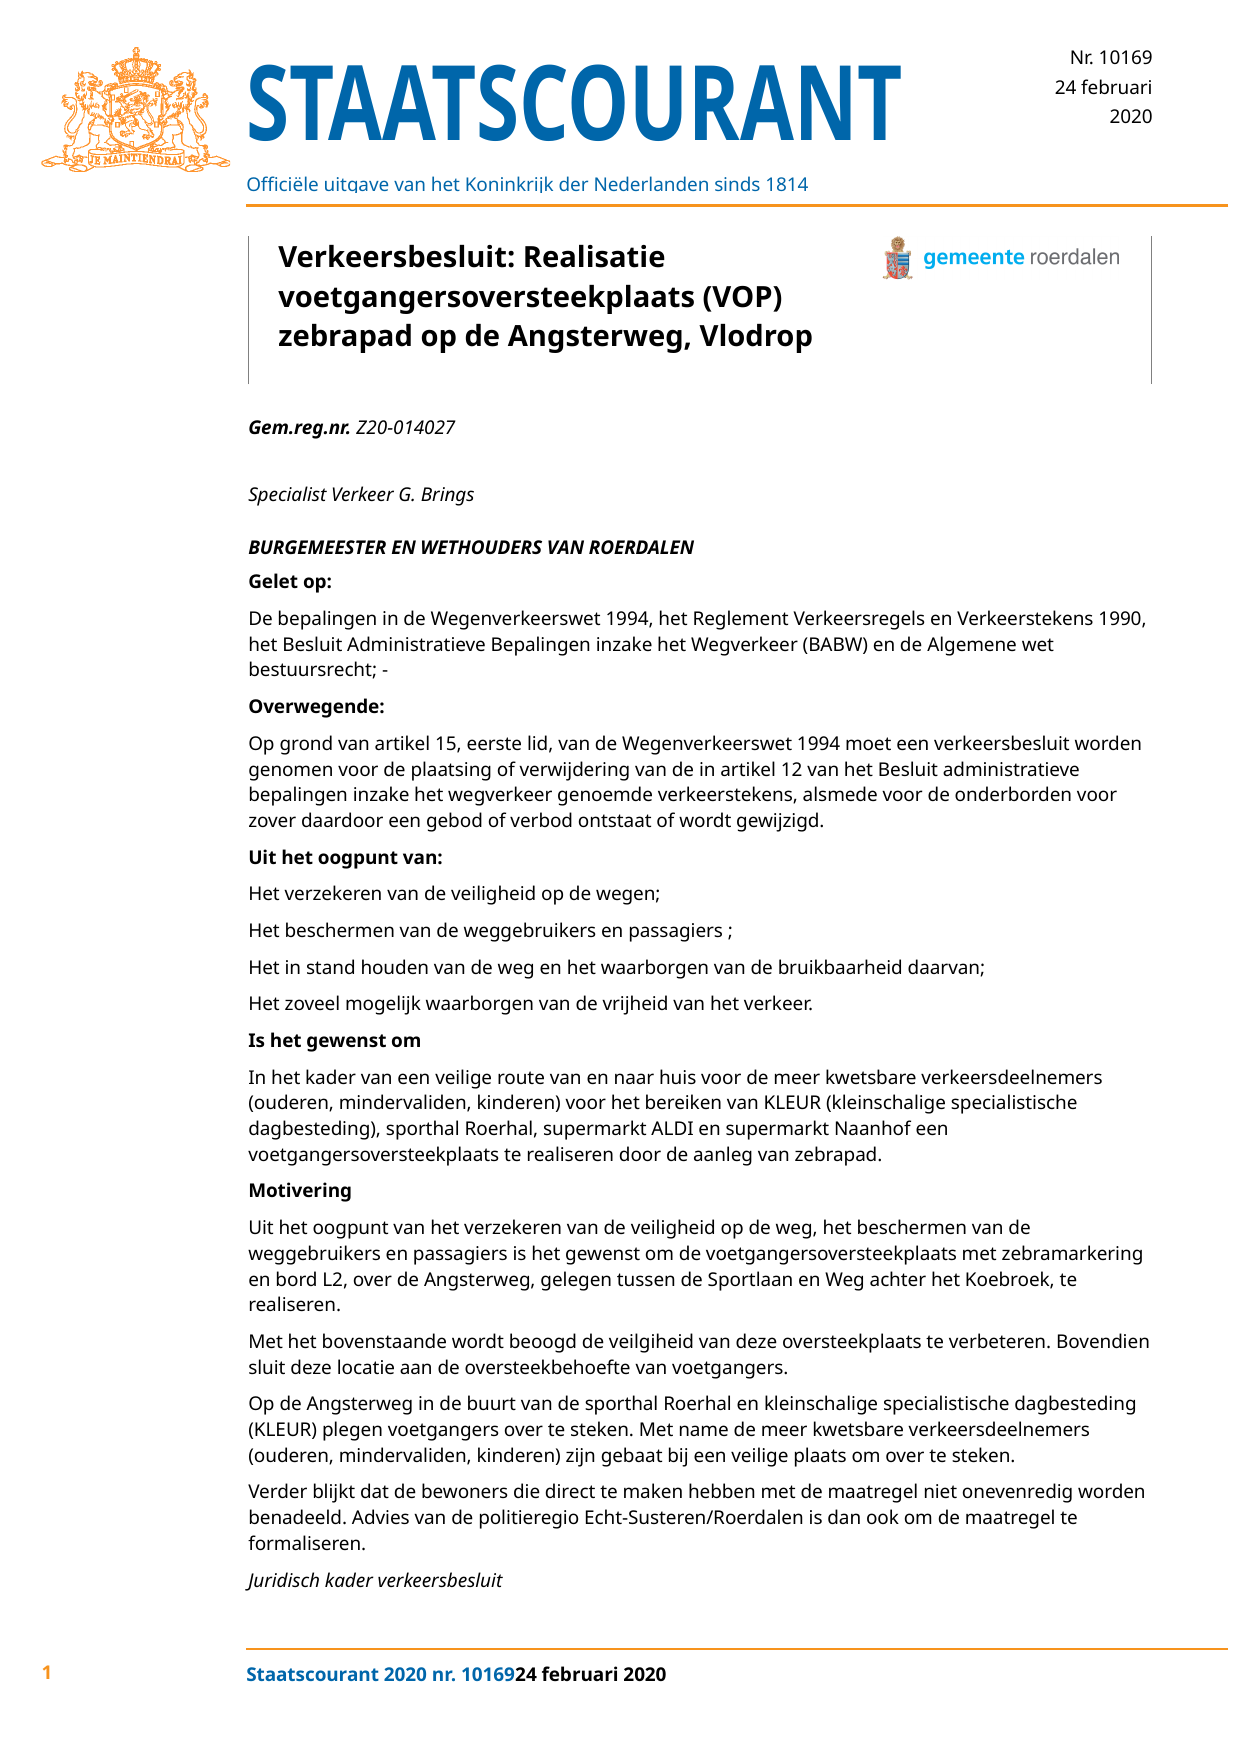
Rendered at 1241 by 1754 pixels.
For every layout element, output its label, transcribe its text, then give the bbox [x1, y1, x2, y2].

text In het kader van een veilige route van en naar huis voor de meer kwetsbare verkeersdeelnemers (ouderen, mindervaliden, kinderen) voor het bereiken van KLEUR (kleinschalige specialistische dagbesteding), sporthal Roerhal, supermarkt ALDI en supermarkt Naanhof een voetgangersoversteekplaats te realiseren door de aanleg van zebrapad. [248, 1064, 1152, 1167]
text De bepalingen in de Wegenverkeerswet 1994, het Reglement Verkeersregels en Verkeerstekens 1990, het Besluit Administratieve Bepalingen inzake het Wegverkeer (BABW) en de Algemene wet bestuursrecht; - [248, 605, 1152, 682]
text Het verzekeren van de veiligheid op de wegen; [248, 881, 1152, 906]
text Motivering [248, 1178, 1152, 1203]
text Het zoveel mogelijk waarborgen van de vrijheid van het verkeer. [248, 991, 1152, 1016]
text Het in stand houden van de weg en het waarborgen van de bruikbaarheid daarvan; [248, 954, 1152, 979]
text Uit het oogpunt van het verzekeren van de veiligheid op de weg, het beschermen van de weggebruikers en passagiers is het gewenst om de voetgangersoversteekplaats met zebramarkering en bord L2, over de Angsterweg, gelegen tussen de Sportlaan en Weg achter het Koebroek, te realiseren. [248, 1214, 1152, 1317]
picture [41, 47, 231, 172]
picture [882, 236, 1119, 280]
text Overwegende: [248, 693, 1152, 719]
text BURGEMEESTER EN WETHOUDERS VAN ROERDALEN [248, 534, 1152, 560]
text Juridisch kader verkeersbesluit [248, 1567, 1152, 1593]
text Met het bovenstaande wordt beoogd de veilgiheid van deze oversteekplaats te verbeteren. Bovendien sluit deze locatie aan de oversteekbehoefte van voetgangers. [248, 1328, 1152, 1380]
text Uit het oogpunt van: [248, 844, 1152, 869]
table_header [850, 236, 1151, 384]
text Gem.reg.nr. Z20-014027 [248, 414, 1152, 440]
text Gelet op: [248, 568, 1152, 594]
text Op de Angsterweg in de buurt van de sporthal Roerhal en kleinschalige specialistische dagbesteding (KLEUR) plegen voetgangers over te steken. Met name de meer kwetsbare verkeersdeelnemers (ouderen, mindervaliden, kinderen) zijn gebaat bij een veilige plaats om over te steken. [248, 1391, 1152, 1468]
text Op grond van artikel 15, eerste lid, van de Wegenverkeerswet 1994 moet een verkeersbesluit worden genomen voor de plaatsing of verwijdering van de in artikel 12 van het Besluit administratieve bepalingen inzake het wegverkeer genoemde verkeerstekens, alsmede voor de onderborden voor zover daardoor een gebod of verbod ontstaat of wordt gewijzigd. [248, 730, 1152, 833]
text Verder blijkt dat de bewoners die direct te maken hebben met de maatregel niet onevenredig worden benadeeld. Advies van de politieregio Echt-Susteren/Roerdalen is dan ook om de maatregel te formaliseren. [248, 1479, 1152, 1556]
table_header Verkeersbesluit: Realisatie voetgangersoversteekplaats (VOP) zebrapad op de Angsterweg, Vlodrop [249, 236, 850, 384]
text Het beschermen van de weggebruikers en passagiers ; [248, 917, 1152, 943]
text Specialist Verkeer G. Brings [248, 482, 1152, 507]
text Is het gewenst om [248, 1027, 1152, 1053]
